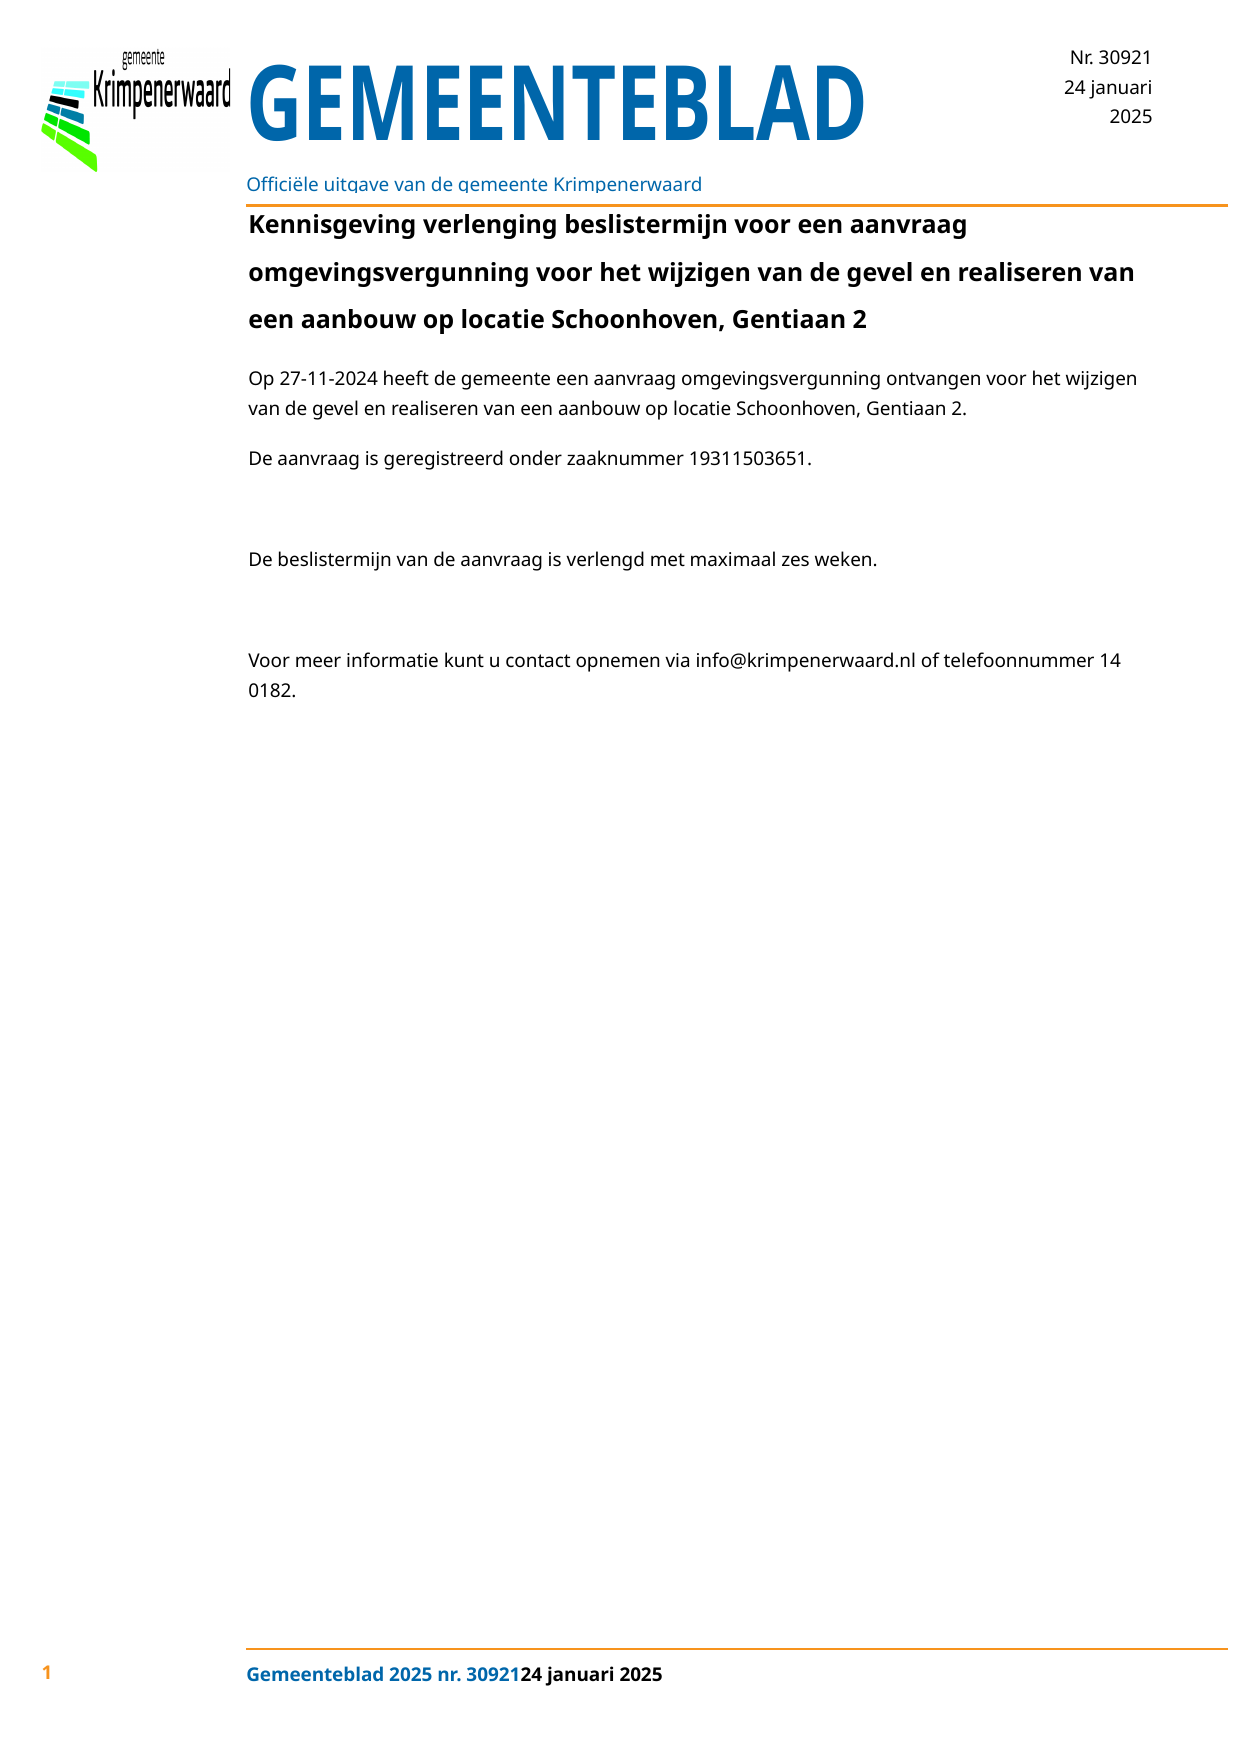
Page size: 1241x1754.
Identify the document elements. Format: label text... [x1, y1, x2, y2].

text Kennisgeving verlenging beslistermijn voor een aanvraag omgevingsvergunning voor het wijzigen van de gevel en realiseren van een aanbouw op locatie Schoonhoven, Gentiaan 2 [248, 207, 1152, 336]
text De aanvraag is geregistreerd onder zaaknummer 19311503651. [248, 446, 1152, 471]
text De beslistermijn van de aanvraag is verlengd met maximaal zes weken. [248, 546, 1152, 572]
picture [41, 47, 231, 172]
text Op 27-11-2024 heeft de gemeente een aanvraag omgevingsvergunning ontvangen voor het wijzigen van de gevel en realiseren van een aanbouw op locatie Schoonhoven, Gentiaan 2. [248, 366, 1152, 421]
text Voor meer informatie kunt u contact opnemen via info@krimpenerwaard.nl of telefoonnummer 14 0182. [248, 647, 1152, 702]
